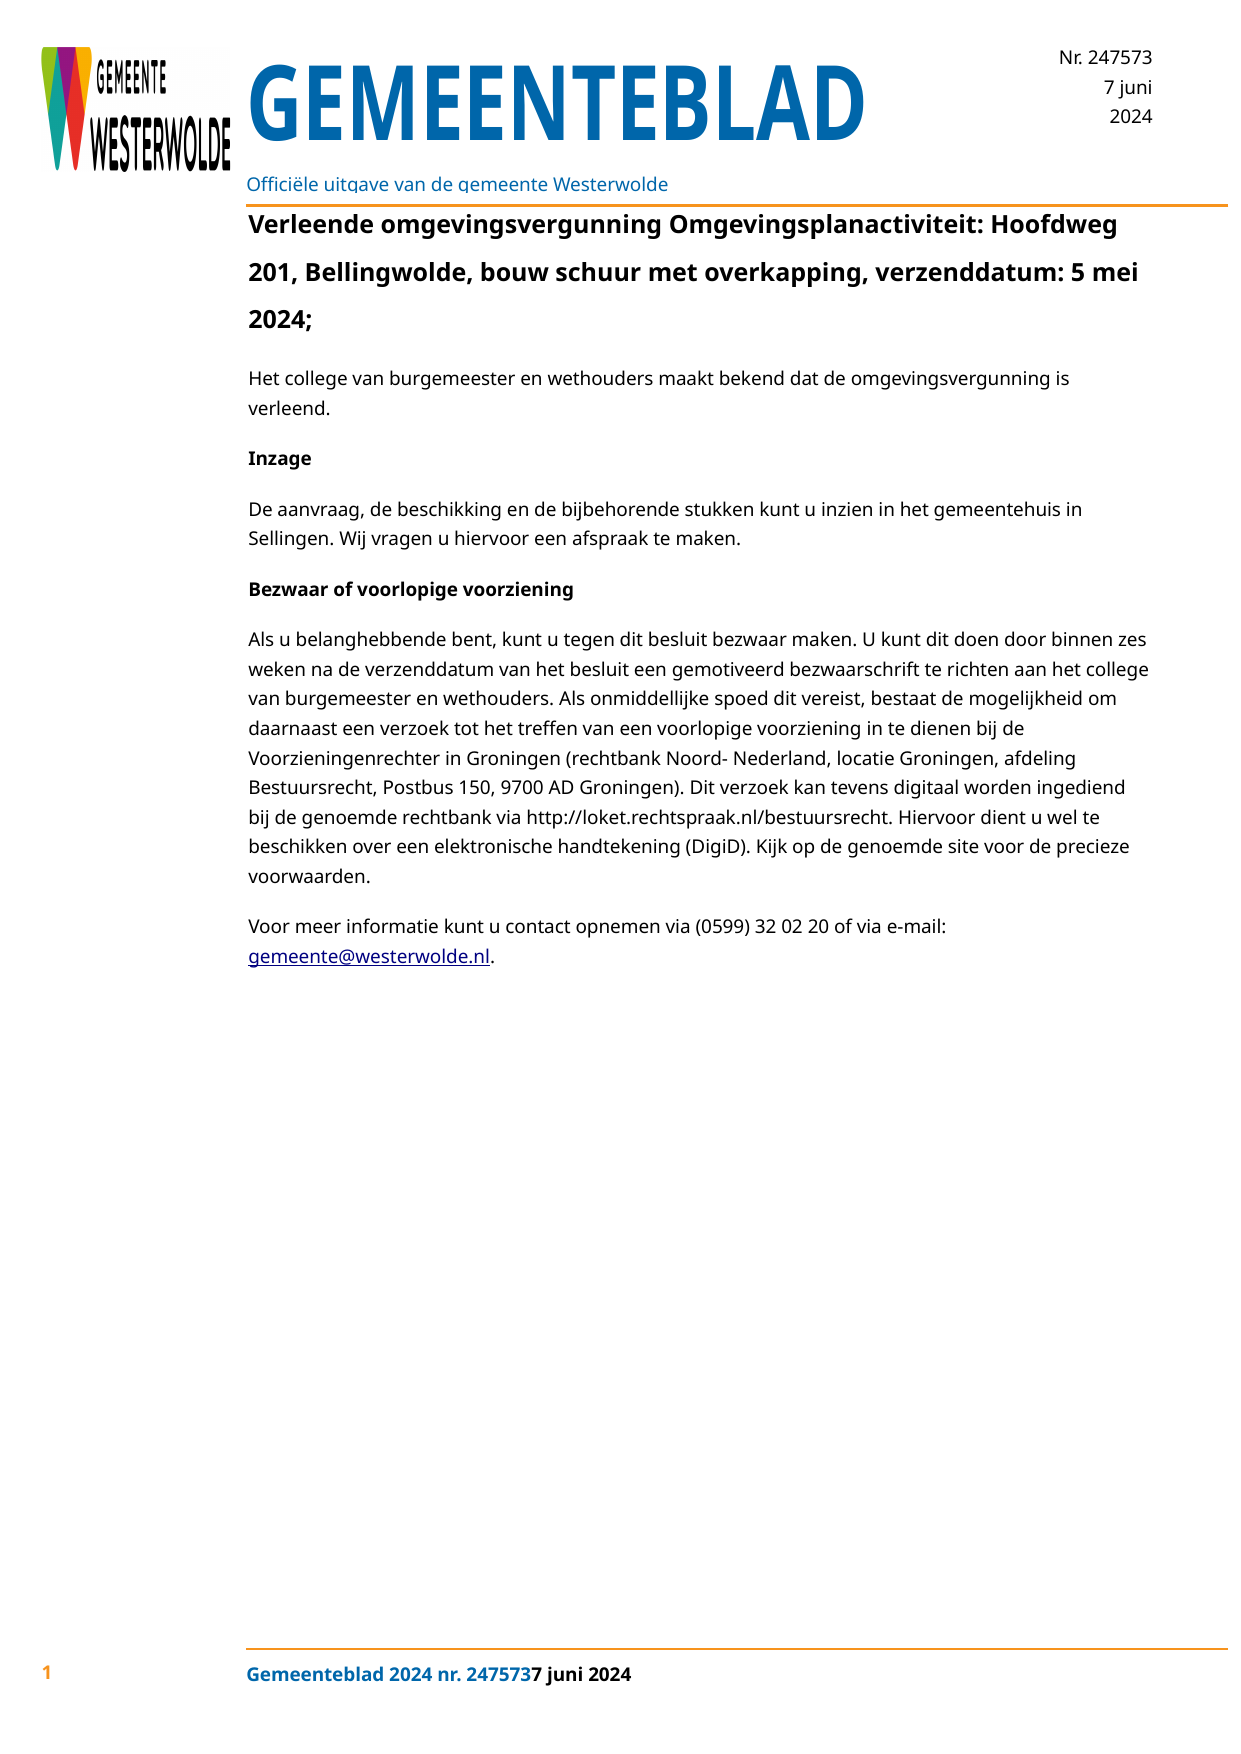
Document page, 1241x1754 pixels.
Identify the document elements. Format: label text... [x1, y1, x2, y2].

text Voor meer informatie kunt u contact opnemen via (0599) 32 02 20 of via e-mail: gemeente@westerwolde.nl. [248, 913, 1152, 969]
picture [41, 47, 231, 172]
text De aanvraag, de beschikking en de bijbehorende stukken kunt u inzien in het gemeentehuis in Sellingen. Wij vragen u hiervoor een afspraak te maken. [248, 496, 1152, 551]
text Het college van burgemeester en wethouders maakt bekend dat de omgevingsvergunning is verleend. [248, 366, 1152, 421]
text Bezwaar of voorlopige voorziening [248, 576, 1152, 602]
text Inzage [248, 446, 1152, 471]
text Als u belanghebbende bent, kunt u tegen dit besluit bezwaar maken. U kunt dit doen door binnen zes weken na de verzenddatum van het besluit een gemotiveerd bezwaarschrift te richten aan het college van burgemeester en wethouders. Als onmiddellijke spoed dit vereist, bestaat de mogelijkheid om daarnaast een verzoek tot het treffen van een voorlopige voorziening in te dienen bij de Voorzieningenrechter in Groningen (rechtbank Noord- Nederland, locatie Groningen, afdeling Bestuursrecht, Postbus 150, 9700 AD Groningen). Dit verzoek kan tevens digitaal worden ingediend bij de genoemde rechtbank via http://loket.rechtspraak.nl/bestuursrecht. Hiervoor dient u wel te beschikken over een elektronische handtekening (DigiD). Kijk op de genoemde site voor de precieze voorwaarden. [248, 626, 1152, 889]
text Verleende omgevingsvergunning Omgevingsplanactiviteit: Hoofdweg 201, Bellingwolde, bouw schuur met overkapping, verzenddatum: 5 mei 2024; [248, 207, 1152, 336]
